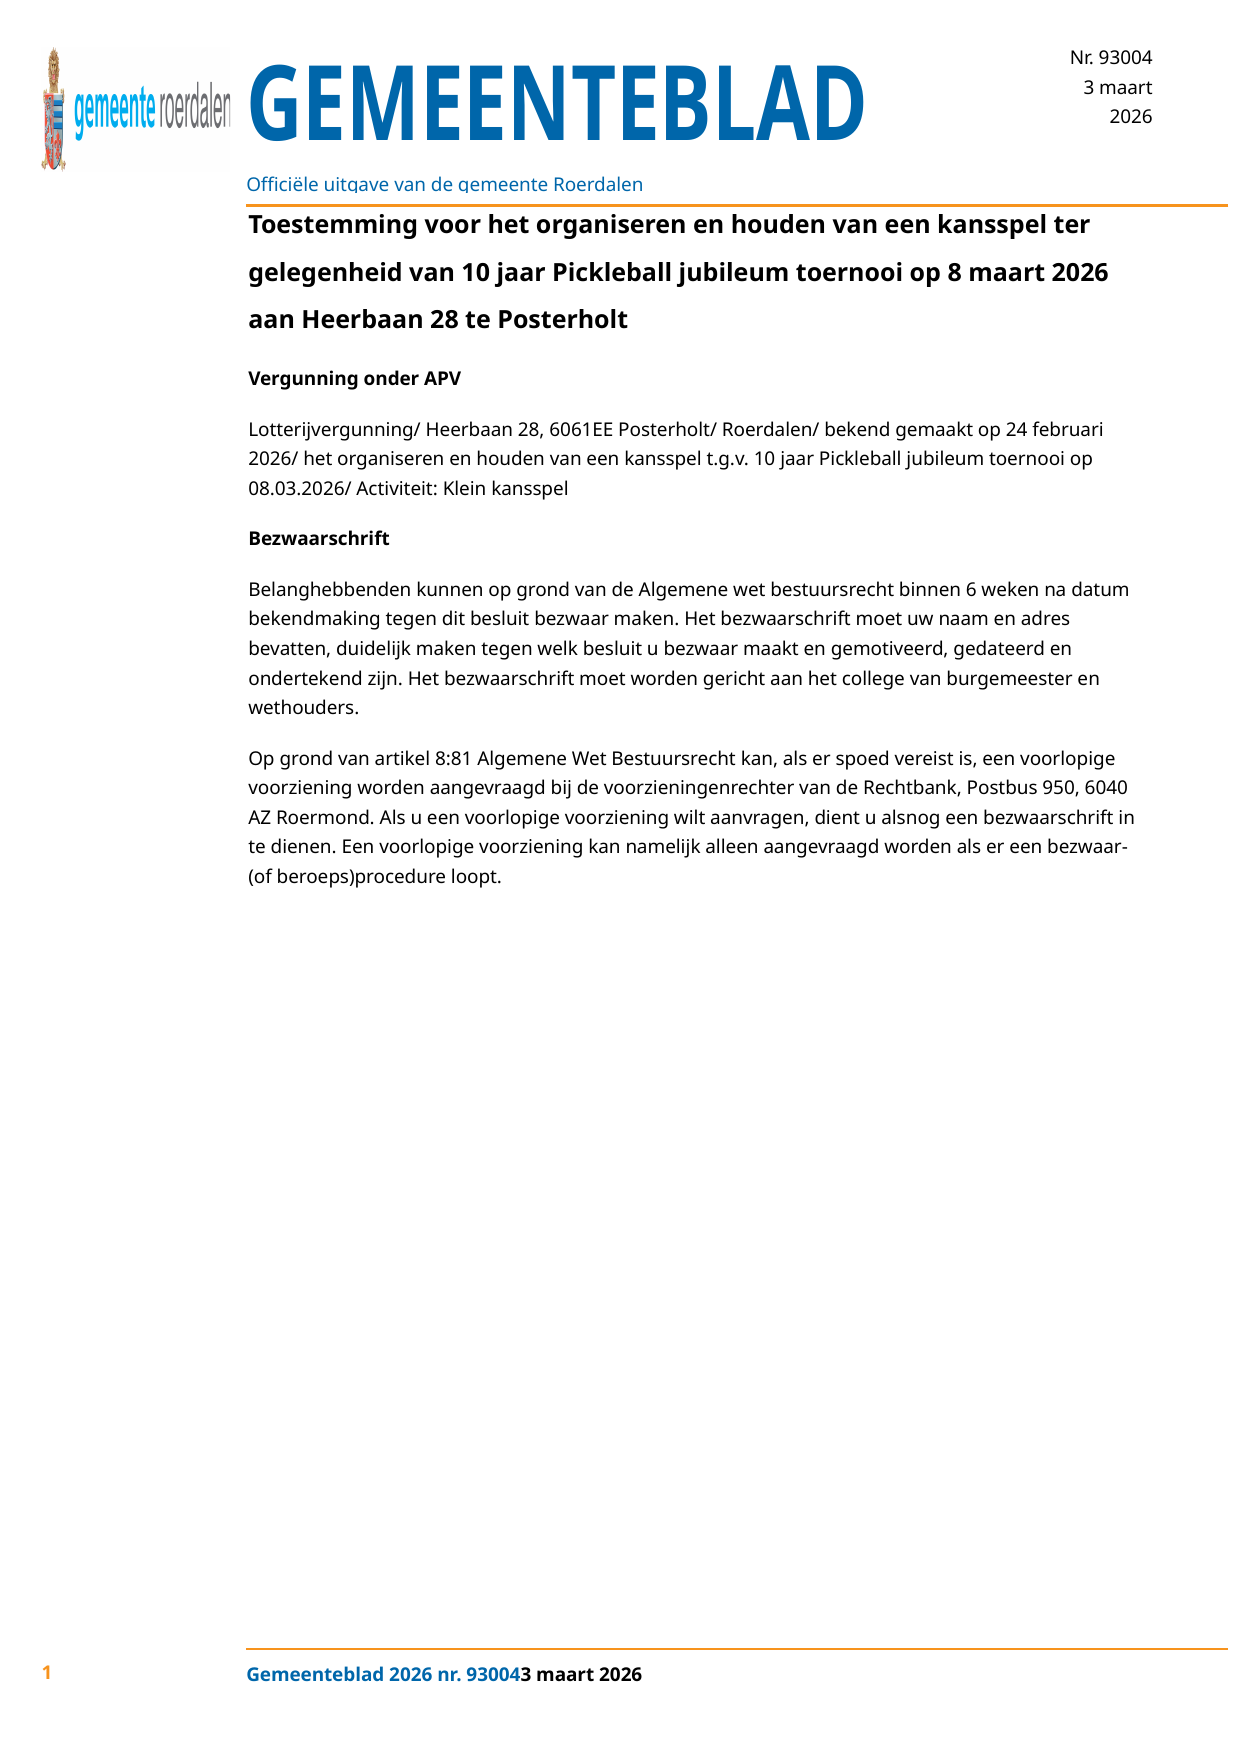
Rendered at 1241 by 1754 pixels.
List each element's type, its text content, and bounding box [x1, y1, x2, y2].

text Belanghebbenden kunnen op grond van de Algemene wet bestuursrecht binnen 6 weken na datum bekendmaking tegen dit besluit bezwaar maken. Het bezwaarschrift moet uw naam en adres bevatten, duidelijk maken tegen welk besluit u bezwaar maakt en gemotiveerd, gedateerd en ondertekend zijn. Het bezwaarschrift moet worden gericht aan het college van burgemeester en wethouders. [248, 576, 1152, 720]
text Vergunning onder APV [248, 366, 1152, 391]
text Lotterijvergunning/ Heerbaan 28, 6061EE Posterholt/ Roerdalen/ bekend gemaakt op 24 februari 2026/ het organiseren en houden van een kansspel t.g.v. 10 jaar Pickleball jubileum toernooi op 08.03.2026/ Activiteit: Klein kansspel [248, 416, 1152, 501]
picture [41, 47, 231, 172]
text Bezwaarschrift [248, 526, 1152, 551]
text Op grond van artikel 8:81 Algemene Wet Bestuursrecht kan, als er spoed vereist is, een voorlopige voorziening worden aangevraagd bij de voorzieningenrechter van de Rechtbank, Postbus 950, 6040 AZ Roermond. Als u een voorlopige voorziening wilt aanvragen, dient u alsnog een bezwaarschrift in te dienen. Een voorlopige voorziening kan namelijk alleen aangevraagd worden als er een bezwaar- (of beroeps)procedure loopt. [248, 745, 1152, 889]
text Toestemming voor het organiseren en houden van een kansspel ter gelegenheid van 10 jaar Pickleball jubileum toernooi op 8 maart 2026 aan Heerbaan 28 te Posterholt [248, 207, 1152, 336]
